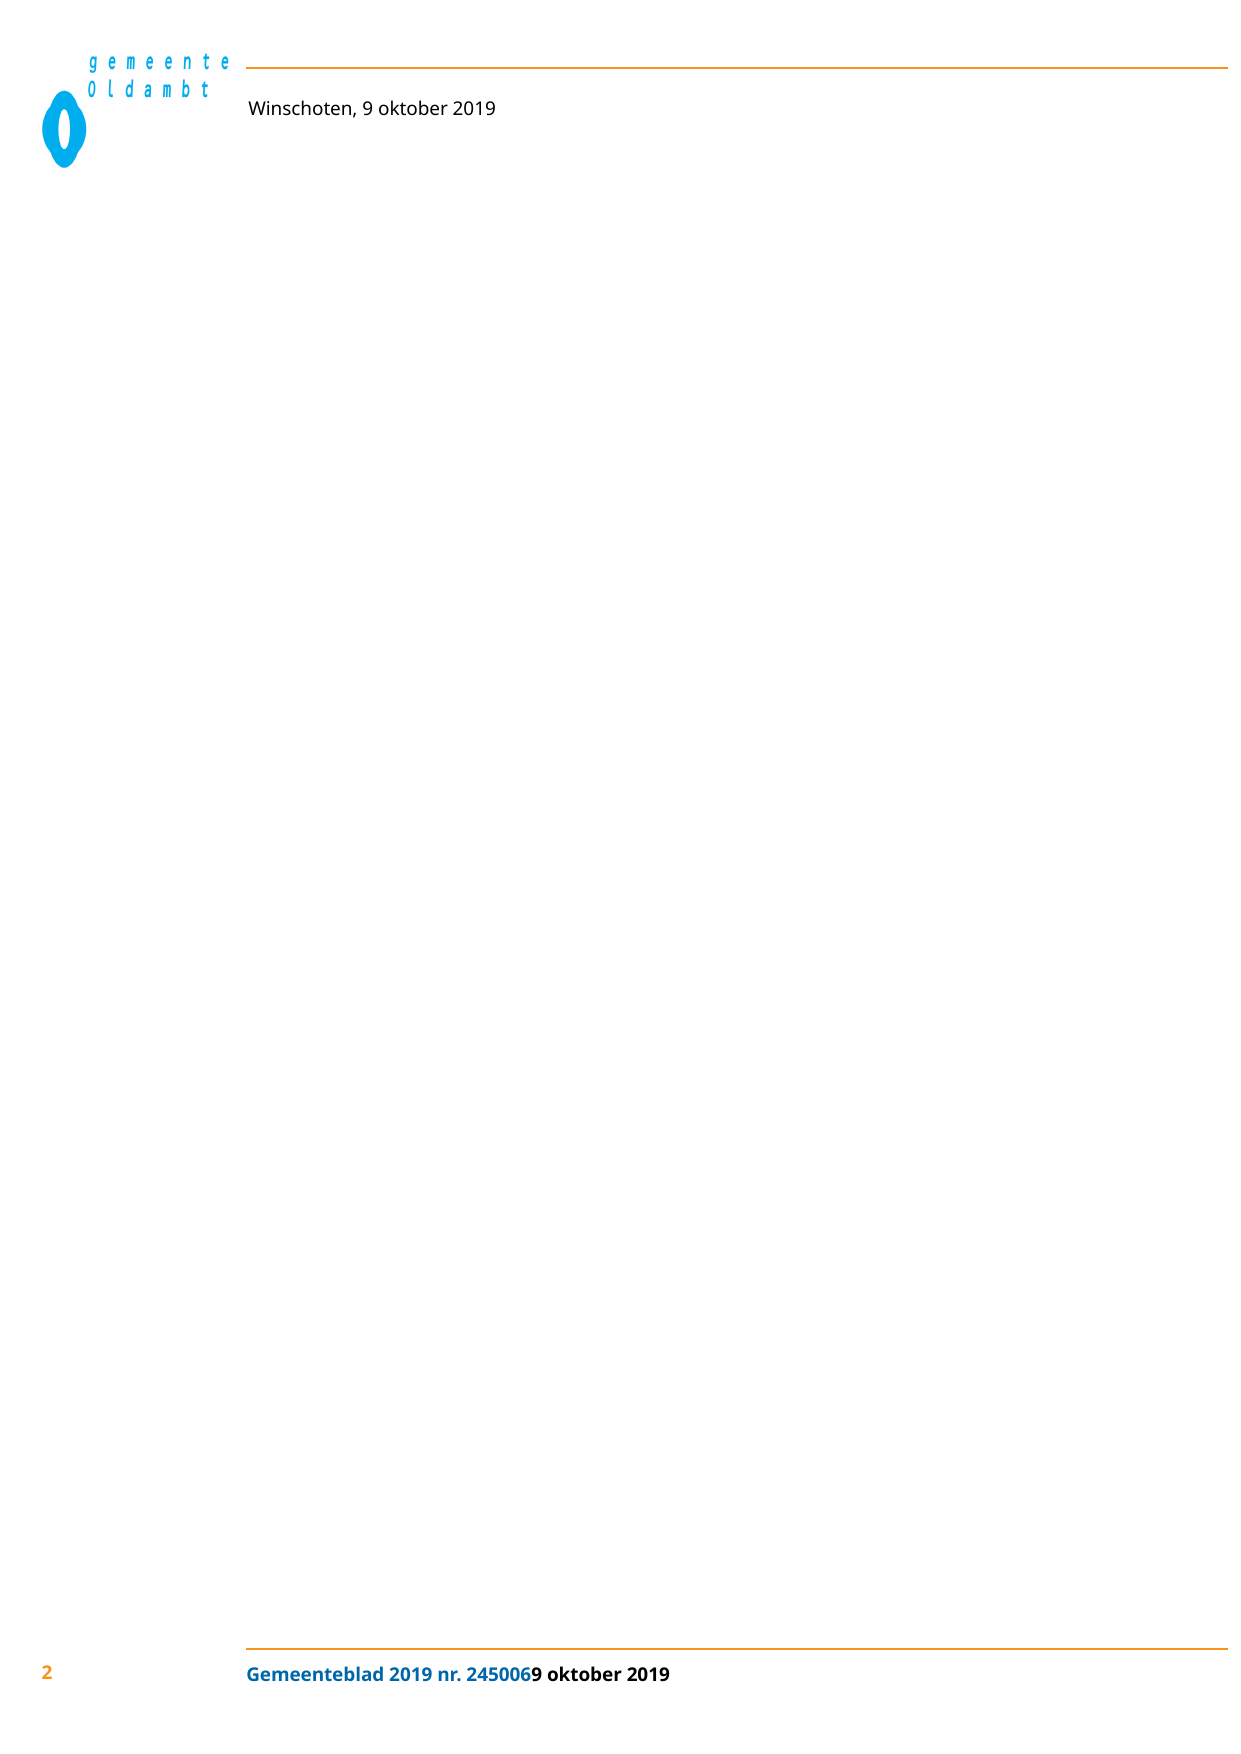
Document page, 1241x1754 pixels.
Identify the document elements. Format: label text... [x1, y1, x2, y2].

text Winschoten, 9 oktober 2019 [248, 95, 1152, 121]
picture [41, 47, 231, 172]
